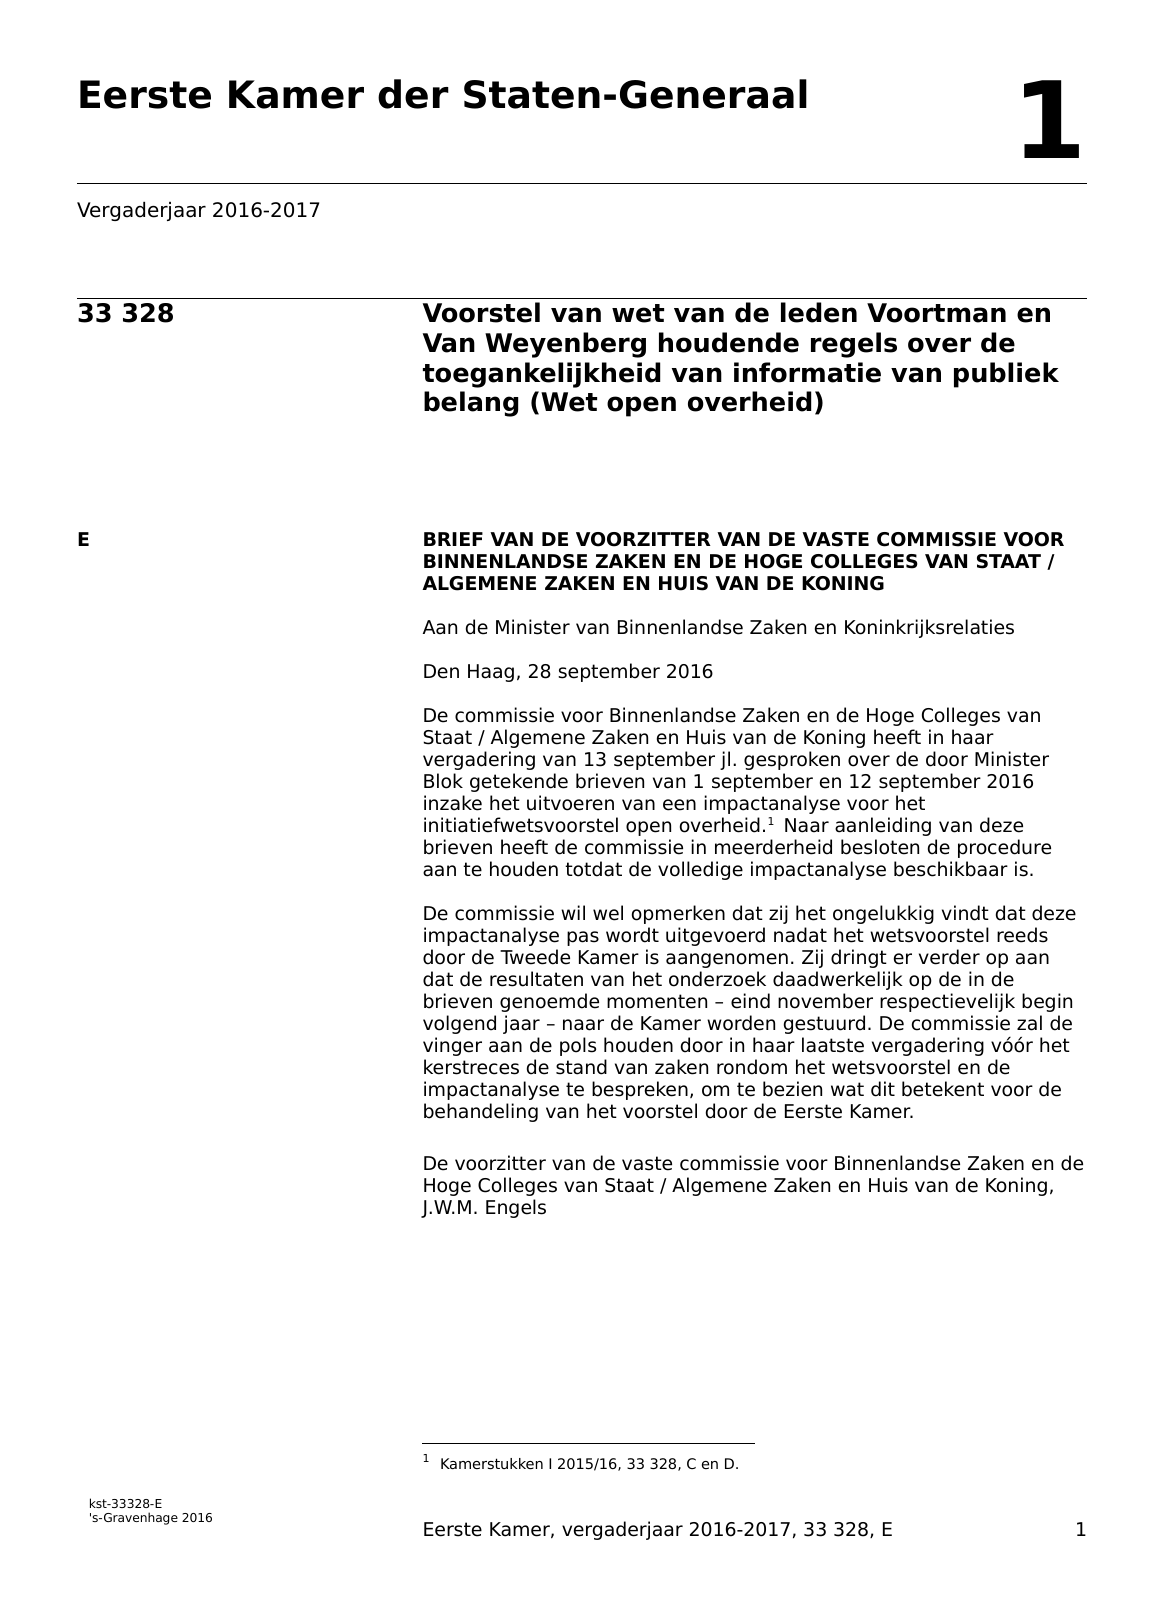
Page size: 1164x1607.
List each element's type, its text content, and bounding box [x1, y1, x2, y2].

text 's-Gravenhage 2016 [88, 1511, 323, 1525]
text De voorzitter van de vaste commissie voor Binnenlandse Zaken en de Hoge Colleges van Staat / Algemene Zaken en Huis van de Koning, J.W.M. Engels [422, 1153, 1087, 1219]
table_header Eerste Kamer der Staten-Generaal [77, 59, 886, 183]
table_header 1 [886, 59, 1087, 183]
table_cell Vergaderjaar 2016-2017 [77, 184, 1087, 298]
text Den Haag, 28 september 2016 [422, 661, 1087, 683]
text Kamerstukken I 2015/16, 33 328, C en D. [422, 1452, 1087, 1474]
subtitle 33 328 Voorstel van wet van de leden Voortman en Van Weyenberg houdende regels over de toegankelijkheid van informatie van publiek belang (Wet open overheid) [77, 299, 1087, 418]
text De commissie wil wel opmerken dat zij het ongelukkig vindt dat deze impactanalyse pas wordt uitgevoerd nadat het wetsvoorstel reeds door de Tweede Kamer is aangenomen. Zij dringt er verder op aan dat de resultaten van het onderzoek daadwerkelijk op de in de brieven genoemde momenten – eind november respectievelijk begin volgend jaar – naar de Kamer worden gestuurd. De commissie zal de vinger aan de pols houden door in haar laatste vergadering vóór het kerstreces de stand van zaken rondom het wetsvoorstel en de impactanalyse te bespreken, om te bezien wat dit betekent voor de behandeling van het voorstel door de Eerste Kamer. [422, 903, 1087, 1123]
text Aan de Minister van Binnenlandse Zaken en Koninkrijksrelaties [422, 617, 1087, 639]
subtitle E BRIEF VAN DE VOORZITTER VAN DE VASTE COMMISSIE VOOR BINNENLANDSE ZAKEN EN DE HOGE COLLEGES VAN STAAT / ALGEMENE ZAKEN EN HUIS VAN DE KONING [77, 529, 1087, 595]
text De commissie voor Binnenlandse Zaken en de Hoge Colleges van Staat / Algemene Zaken en Huis van de Koning heeft in haar vergadering van 13 september jl. gesproken over de door Minister Blok getekende brieven van 1 september en 12 september 2016 inzake het uitvoeren van een impactanalyse voor het initiatiefwetsvoorstel open overheid. Naar aanleiding van deze brieven heeft de commissie in meerderheid besloten de procedure aan te houden totdat de volledige impactanalyse beschikbaar is. [422, 705, 1087, 881]
text kst-33328-E [88, 1497, 323, 1511]
